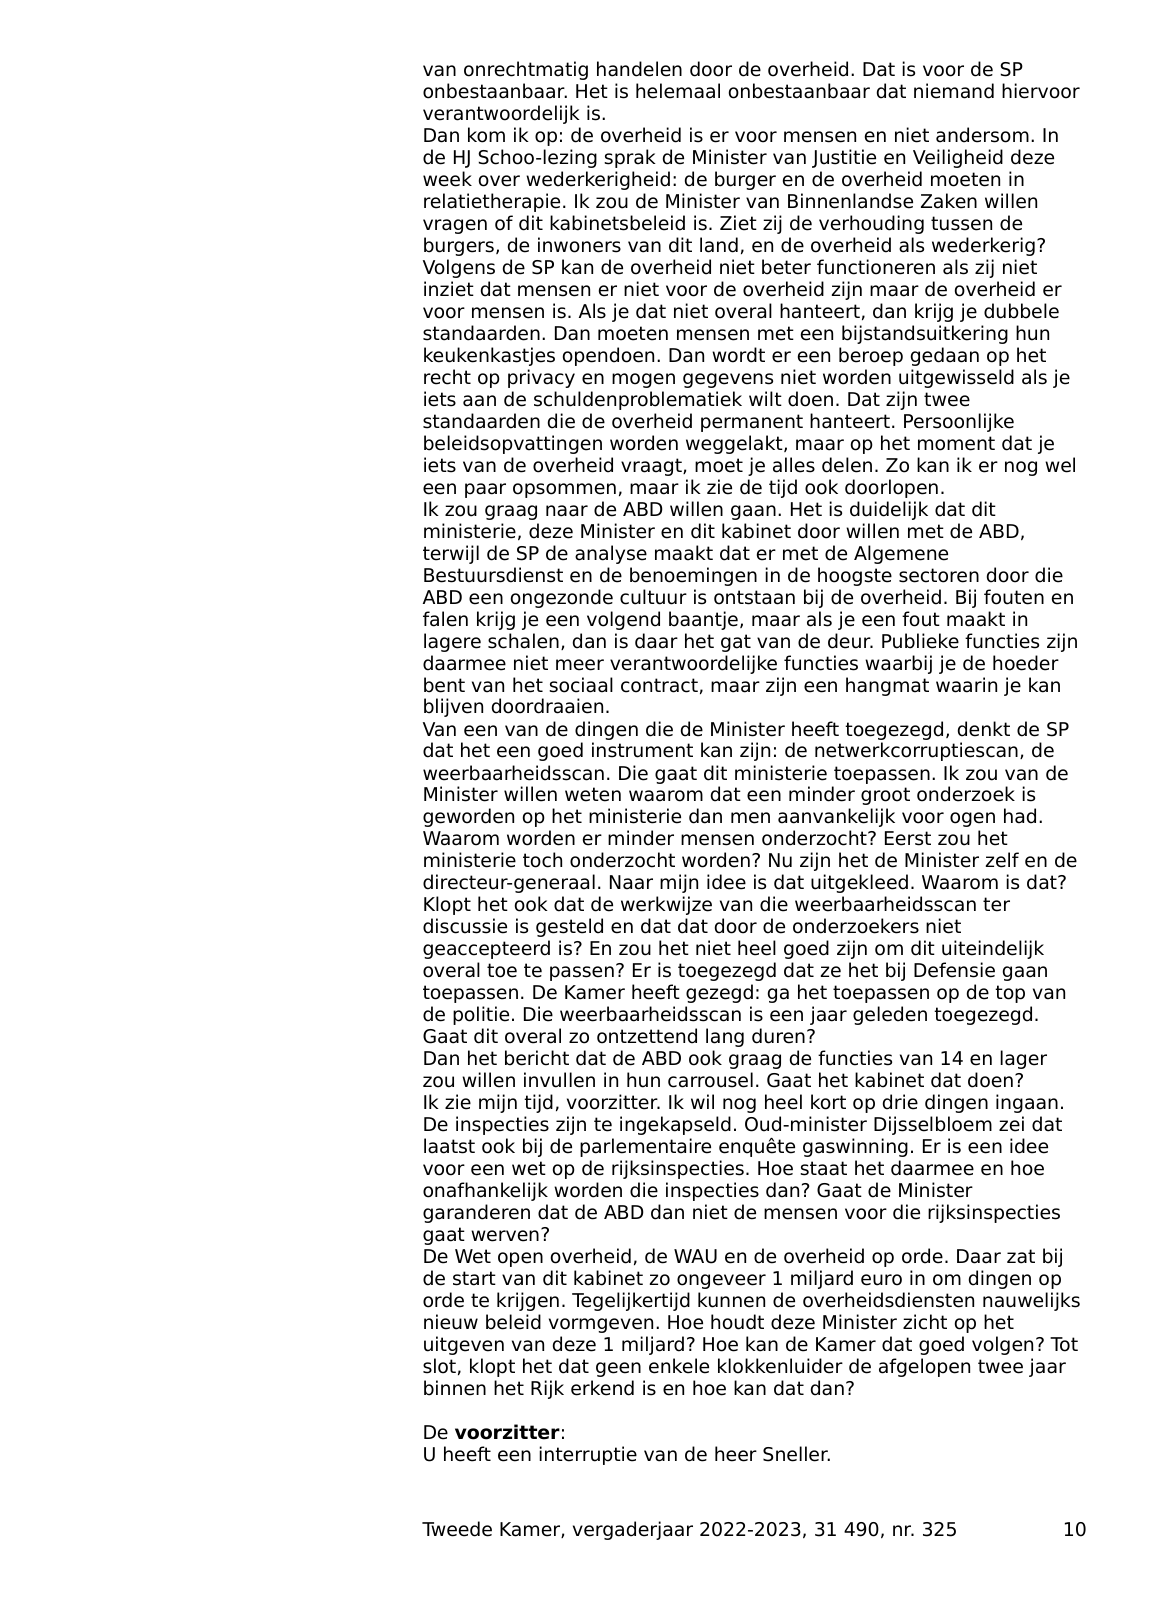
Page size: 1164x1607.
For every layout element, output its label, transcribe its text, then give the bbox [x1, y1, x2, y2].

text De voorzitter: [422, 1422, 1087, 1444]
text Ik zou graag naar de ABD willen gaan. Het is duidelijk dat dit ministerie, deze Minister en dit kabinet door willen met de ABD, terwijl de SP de analyse maakt dat er met de Algemene Bestuursdienst en de benoemingen in de hoogste sectoren door die ABD een ongezonde cultuur is ontstaan bij de overheid. Bij fouten en falen krijg je een volgend baantje, maar als je een fout maakt in lagere schalen, dan is daar het gat van de deur. Publieke functies zijn daarmee niet meer verantwoordelijke functies waarbij je de hoeder bent van het sociaal contract, maar zijn een hangmat waarin je kan blijven doordraaien. [422, 499, 1087, 718]
text Dan het bericht dat de ABD ook graag de functies van 14 en lager zou willen invullen in hun carrousel. Gaat het kabinet dat doen? [422, 1048, 1087, 1092]
text van onrechtmatig handelen door de overheid. Dat is voor de SP onbestaanbaar. Het is helemaal onbestaanbaar dat niemand hiervoor verantwoordelijk is. [422, 59, 1087, 125]
text U heeft een interruptie van de heer Sneller. [422, 1444, 1087, 1466]
text De Wet open overheid, de WAU en de overheid op orde. Daar zat bij de start van dit kabinet zo ongeveer 1 miljard euro in om dingen op orde te krijgen. Tegelijkertijd kunnen de overheidsdiensten nauwelijks nieuw beleid vormgeven. Hoe houdt deze Minister zicht op het uitgeven van deze 1 miljard? Hoe kan de Kamer dat goed volgen? Tot slot, klopt het dat geen enkele klokkenluider de afgelopen twee jaar binnen het Rijk erkend is en hoe kan dat dan? [422, 1246, 1087, 1400]
text Van een van de dingen die de Minister heeft toegezegd, denkt de SP dat het een goed instrument kan zijn: de netwerkcorruptiescan, de weerbaarheidsscan. Die gaat dit ministerie toepassen. Ik zou van de Minister willen weten waarom dat een minder groot onderzoek is geworden op het ministerie dan men aanvankelijk voor ogen had. Waarom worden er minder mensen onderzocht? Eerst zou het ministerie toch onderzocht worden? Nu zijn het de Minister zelf en de directeur-generaal. Naar mijn idee is dat uitgekleed. Waarom is dat? Klopt het ook dat de werkwijze van die weerbaarheidsscan ter discussie is gesteld en dat dat door de onderzoekers niet geaccepteerd is? En zou het niet heel goed zijn om dit uiteindelijk overal toe te passen? Er is toegezegd dat ze het bij Defensie gaan toepassen. De Kamer heeft gezegd: ga het toepassen op de top van de politie. Die weerbaarheidsscan is een jaar geleden toegezegd. Gaat dit overal zo ontzettend lang duren? [422, 718, 1087, 1048]
text Dan kom ik op: de overheid is er voor mensen en niet andersom. In de HJ Schoo-lezing sprak de Minister van Justitie en Veiligheid deze week over wederkerigheid: de burger en de overheid moeten in relatietherapie. Ik zou de Minister van Binnenlandse Zaken willen vragen of dit kabinetsbeleid is. Ziet zij de verhouding tussen de burgers, de inwoners van dit land, en de overheid als wederkerig? Volgens de SP kan de overheid niet beter functioneren als zij niet inziet dat mensen er niet voor de overheid zijn maar de overheid er voor mensen is. Als je dat niet overal hanteert, dan krijg je dubbele standaarden. Dan moeten mensen met een bijstandsuitkering hun keukenkastjes opendoen. Dan wordt er een beroep gedaan op het recht op privacy en mogen gegevens niet worden uitgewisseld als je iets aan de schuldenproblematiek wilt doen. Dat zijn twee standaarden die de overheid permanent hanteert. Persoonlijke beleidsopvattingen worden weggelakt, maar op het moment dat je iets van de overheid vraagt, moet je alles delen. Zo kan ik er nog wel een paar opsommen, maar ik zie de tijd ook doorlopen. [422, 125, 1087, 499]
text Ik zie mijn tijd, voorzitter. Ik wil nog heel kort op drie dingen ingaan. De inspecties zijn te ingekapseld. Oud-minister Dijsselbloem zei dat laatst ook bij de parlementaire enquête gaswinning. Er is een idee voor een wet op de rijksinspecties. Hoe staat het daarmee en hoe onafhankelijk worden die inspecties dan? Gaat de Minister garanderen dat de ABD dan niet de mensen voor die rijksinspecties gaat werven? [422, 1092, 1087, 1246]
